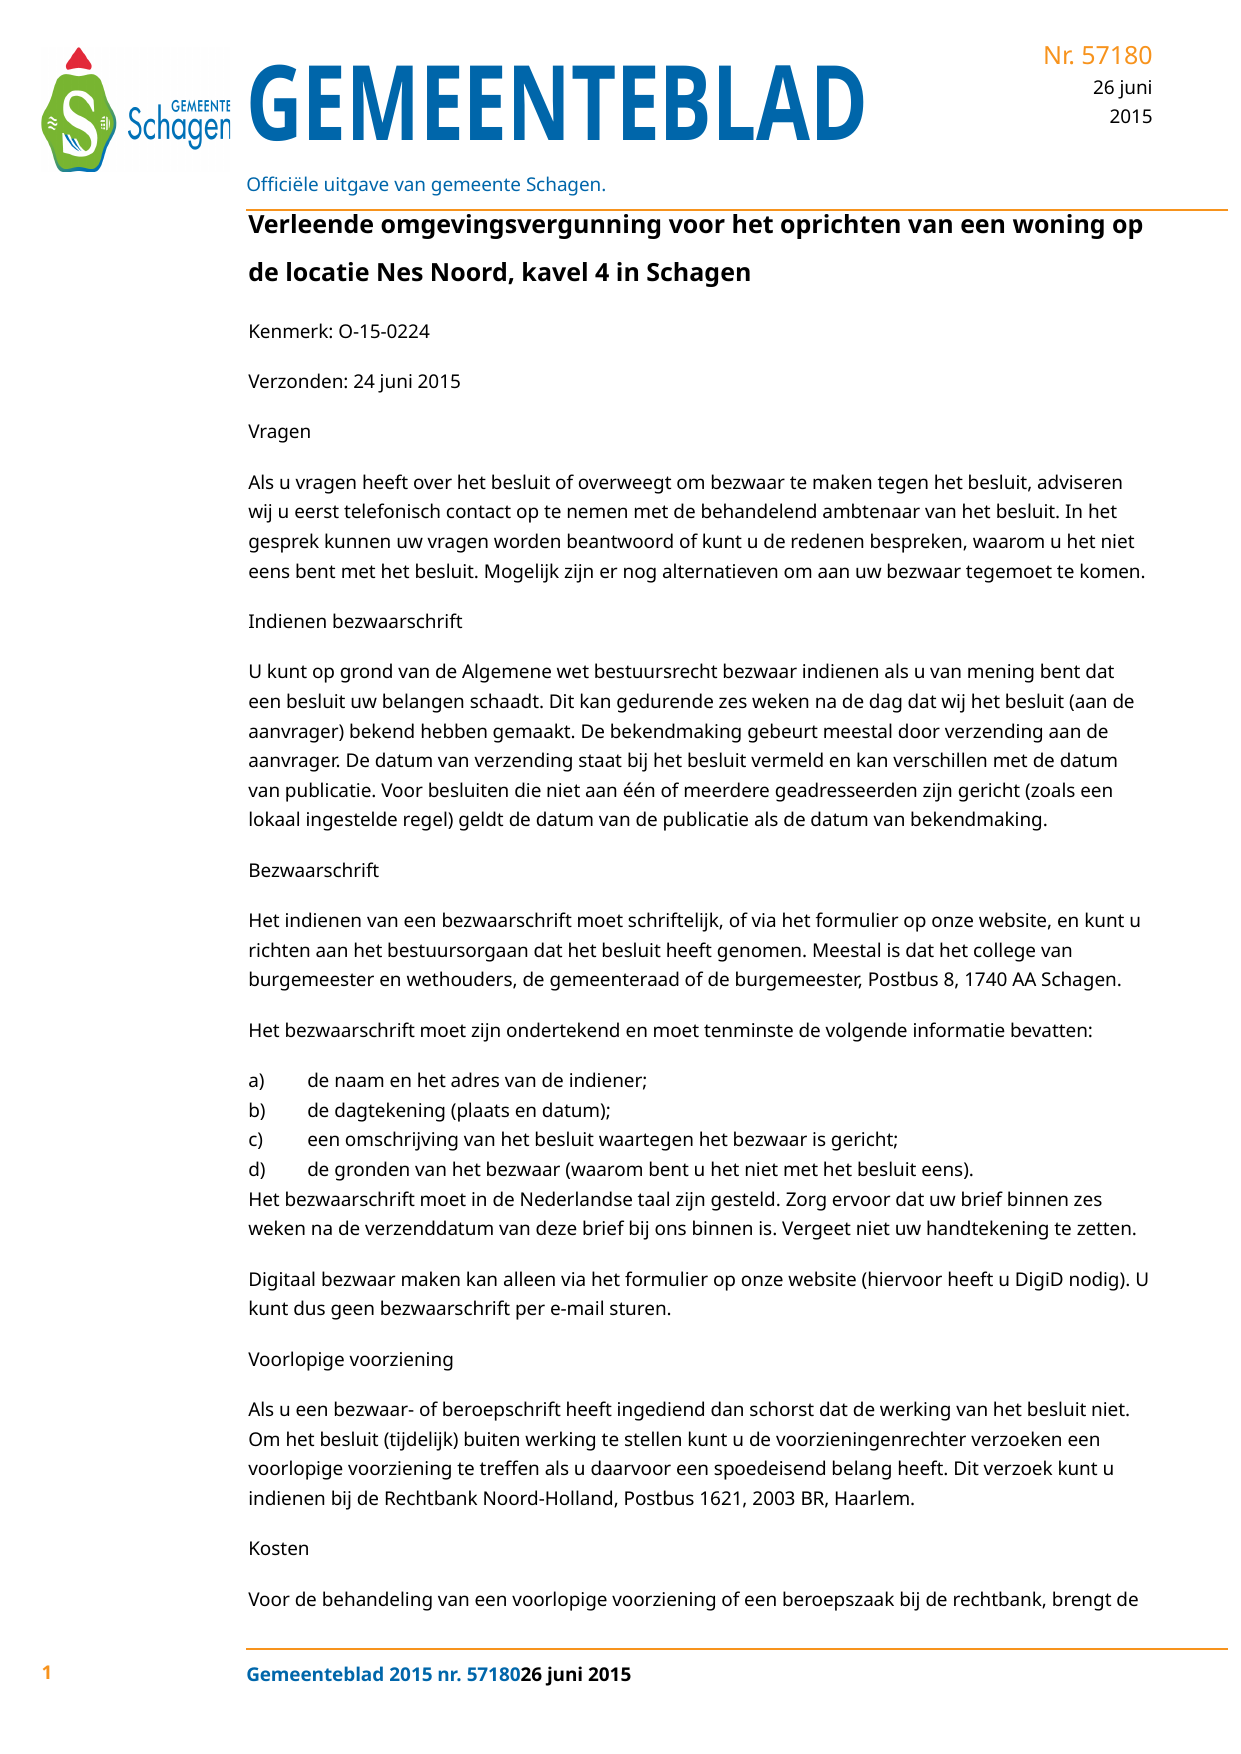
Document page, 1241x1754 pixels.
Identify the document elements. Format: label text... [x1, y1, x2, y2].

text Kosten [248, 1535, 1152, 1561]
text Indienen bezwaarschrift [248, 608, 1152, 634]
list de naam en het adres van de indiener; [248, 1067, 1152, 1093]
list de dagtekening (plaats en datum); [248, 1097, 1152, 1123]
list een omschrijving van het besluit waartegen het bezwaar is gericht; [248, 1127, 1152, 1152]
text Kenmerk: O-15-0224 [248, 318, 1152, 344]
text Digitaal bezwaar maken kan alleen via het formulier op onze website (hiervoor heeft u DigiD nodig). U kunt dus geen bezwaarschrift per e-mail sturen. [248, 1266, 1152, 1321]
picture [41, 47, 231, 172]
text Verzonden: 24 juni 2015 [248, 368, 1152, 394]
text Verleende omgevingsvergunning voor het oprichten van een woning op de locatie Nes Noord, kavel 4 in Schagen [248, 211, 1152, 288]
text Het bezwaarschrift moet in de Nederlandse taal zijn gesteld. Zorg ervoor dat uw brief binnen zes weken na de verzenddatum van deze brief bij ons binnen is. Vergeet niet uw handtekening te zetten. [248, 1186, 1152, 1241]
text Voor de behandeling van een voorlopige voorziening of een beroepszaak bij de rechtbank, brengt de [248, 1586, 1152, 1612]
text Als u vragen heeft over het besluit of overweegt om bezwaar te maken tegen het besluit, adviseren wij u eerst telefonisch contact op te nemen met de behandelend ambtenaar van het besluit. In het gesprek kunnen uw vragen worden beantwoord of kunt u de redenen bespreken, waarom u het niet eens bent met het besluit. Mogelijk zijn er nog alternatieven om aan uw bezwaar tegemoet te komen. [248, 469, 1152, 584]
text Als u een bezwaar- of beroepschrift heeft ingediend dan schorst dat de werking van het besluit niet. Om het besluit (tijdelijk) buiten werking te stellen kunt u de voorzieningenrechter verzoeken een voorlopige voorziening te treffen als u daarvoor een spoedeisend belang heeft. Dit verzoek kunt u indienen bij de Rechtbank Noord-Holland, Postbus 1621, 2003 BR, Haarlem. [248, 1396, 1152, 1511]
text Bezwaarschrift [248, 857, 1152, 883]
text Het indienen van een bezwaarschrift moet schriftelijk, of via het formulier op onze website, en kunt u richten aan het bestuursorgaan dat het besluit heeft genomen. Meestal is dat het college van burgemeester en wethouders, de gemeenteraad of de burgemeester, Postbus 8, 1740 AA Schagen. [248, 907, 1152, 992]
list de gronden van het bezwaar (waarom bent u het niet met het besluit eens). [248, 1156, 1152, 1182]
text Voorlopige voorziening [248, 1346, 1152, 1372]
text Vragen [248, 419, 1152, 444]
text U kunt op grond van de Algemene wet bestuursrecht bezwaar indienen als u van mening bent dat een besluit uw belangen schaadt. Dit kan gedurende zes weken na de dag dat wij het besluit (aan de aanvrager) bekend hebben gemaakt. De bekendmaking gebeurt meestal door verzending aan de aanvrager. De datum van verzending staat bij het besluit vermeld en kan verschillen met de datum van publicatie. Voor besluiten die niet aan één of meerdere geadresseerden zijn gericht (zoals een lokaal ingestelde regel) geldt de datum van de publicatie als de datum van bekendmaking. [248, 659, 1152, 832]
text Het bezwaarschrift moet zijn ondertekend en moet tenminste de volgende informatie bevatten: [248, 1017, 1152, 1043]
